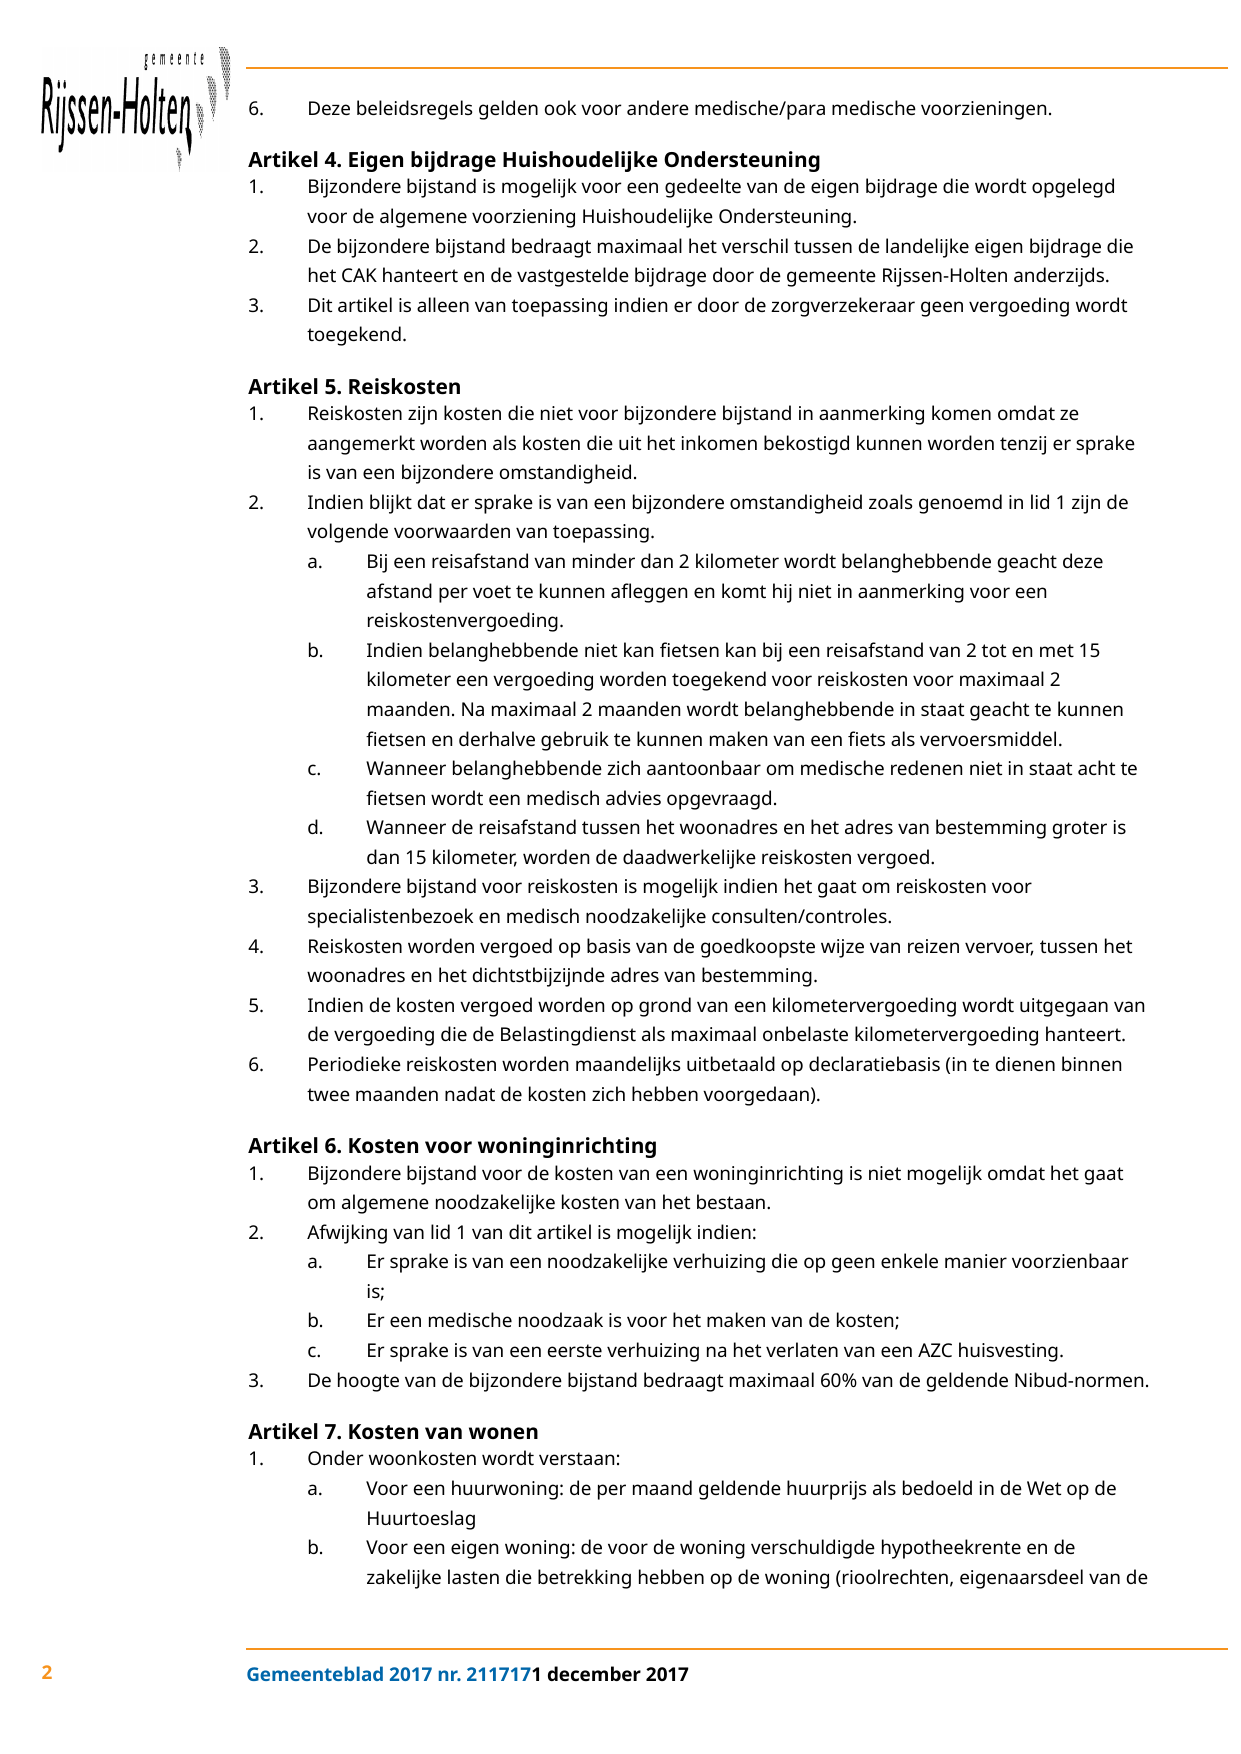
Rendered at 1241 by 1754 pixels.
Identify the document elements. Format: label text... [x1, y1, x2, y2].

list Bijzondere bijstand voor de kosten van een woninginrichting is niet mogelijk omdat het gaat om algemene noodzakelijke kosten van het bestaan. [248, 1160, 1152, 1215]
list Voor een huurwoning: de per maand geldende huurprijs als bedoeld in de Wet op de Huurtoeslag [307, 1475, 1152, 1531]
list Reiskosten worden vergoed op basis van de goedkoopste wijze van reizen vervoer, tussen het woonadres en het dichtstbijzijnde adres van bestemming. [248, 933, 1152, 988]
list Afwijking van lid 1 van dit artikel is mogelijk indien: [248, 1219, 1152, 1244]
list Indien belanghebbende niet kan fietsen kan bij een reisafstand van 2 tot en met 15 kilometer een vergoeding worden toegekend voor reiskosten voor maximaal 2 maanden. Na maximaal 2 maanden wordt belanghebbende in staat geacht te kunnen fietsen en derhalve gebruik te kunnen maken van een fiets als vervoersmiddel. [307, 637, 1152, 752]
list Periodieke reiskosten worden maandelijks uitbetaald op declaratiebasis (in te dienen binnen twee maanden nadat de kosten zich hebben voorgedaan). [248, 1051, 1152, 1107]
list Wanneer belanghebbende zich aantoonbaar om medische redenen niet in staat acht te fietsen wordt een medisch advies opgevraagd. [307, 755, 1152, 811]
picture [41, 47, 231, 172]
list Voor een eigen woning: de voor de woning verschuldigde hypotheekrente en de zakelijke lasten die betrekking hebben op de woning (rioolrechten, eigenaarsdeel van de [307, 1534, 1152, 1590]
text Artikel 7. Kosten van wonen [248, 1417, 1152, 1446]
list Deze beleidsregels gelden ook voor andere medische/para medische voorzieningen. [248, 95, 1152, 121]
list De hoogte van de bijzondere bijstand bedraagt maximaal 60% van de geldende Nibud-normen. [248, 1367, 1152, 1392]
list Er sprake is van een noodzakelijke verhuizing die op geen enkele manier voorzienbaar is; [307, 1248, 1152, 1304]
list Wanneer de reisafstand tussen het woonadres en het adres van bestemming groter is dan 15 kilometer, worden de daadwerkelijke reiskosten vergoed. [307, 814, 1152, 870]
text Artikel 5. Reiskosten [248, 372, 1152, 400]
list Dit artikel is alleen van toepassing indien er door de zorgverzekeraar geen vergoeding wordt toegekend. [248, 292, 1152, 347]
list Indien de kosten vergoed worden op grond van een kilometervergoeding wordt uitgegaan van de vergoeding die de Belastingdienst als maximaal onbelaste kilometervergoeding hanteert. [248, 992, 1152, 1047]
list Onder woonkosten wordt verstaan: [248, 1446, 1152, 1471]
list De bijzondere bijstand bedraagt maximaal het verschil tussen de landelijke eigen bijdrage die het CAK hanteert en de vastgestelde bijdrage door de gemeente Rijssen-Holten anderzijds. [248, 233, 1152, 288]
list Indien blijkt dat er sprake is van een bijzondere omstandigheid zoals genoemd in lid 1 zijn de volgende voorwaarden van toepassing. [248, 489, 1152, 544]
list Bijzondere bijstand is mogelijk voor een gedeelte van de eigen bijdrage die wordt opgelegd voor de algemene voorziening Huishoudelijke Ondersteuning. [248, 174, 1152, 229]
text Artikel 4. Eigen bijdrage Huishoudelijke Ondersteuning [248, 145, 1152, 174]
list Bijzondere bijstand voor reiskosten is mogelijk indien het gaat om reiskosten voor specialistenbezoek en medisch noodzakelijke consulten/controles. [248, 874, 1152, 929]
list Er sprake is van een eerste verhuizing na het verlaten van een AZC huisvesting. [307, 1337, 1152, 1363]
list Bij een reisafstand van minder dan 2 kilometer wordt belanghebbende geacht deze afstand per voet te kunnen afleggen en komt hij niet in aanmerking voor een reiskostenvergoeding. [307, 548, 1152, 633]
list Reiskosten zijn kosten die niet voor bijzondere bijstand in aanmerking komen omdat ze aangemerkt worden als kosten die uit het inkomen bekostigd kunnen worden tenzij er sprake is van een bijzondere omstandigheid. [248, 400, 1152, 485]
list Er een medische noodzaak is voor het maken van de kosten; [307, 1308, 1152, 1333]
text Artikel 6. Kosten voor woninginrichting [248, 1131, 1152, 1160]
